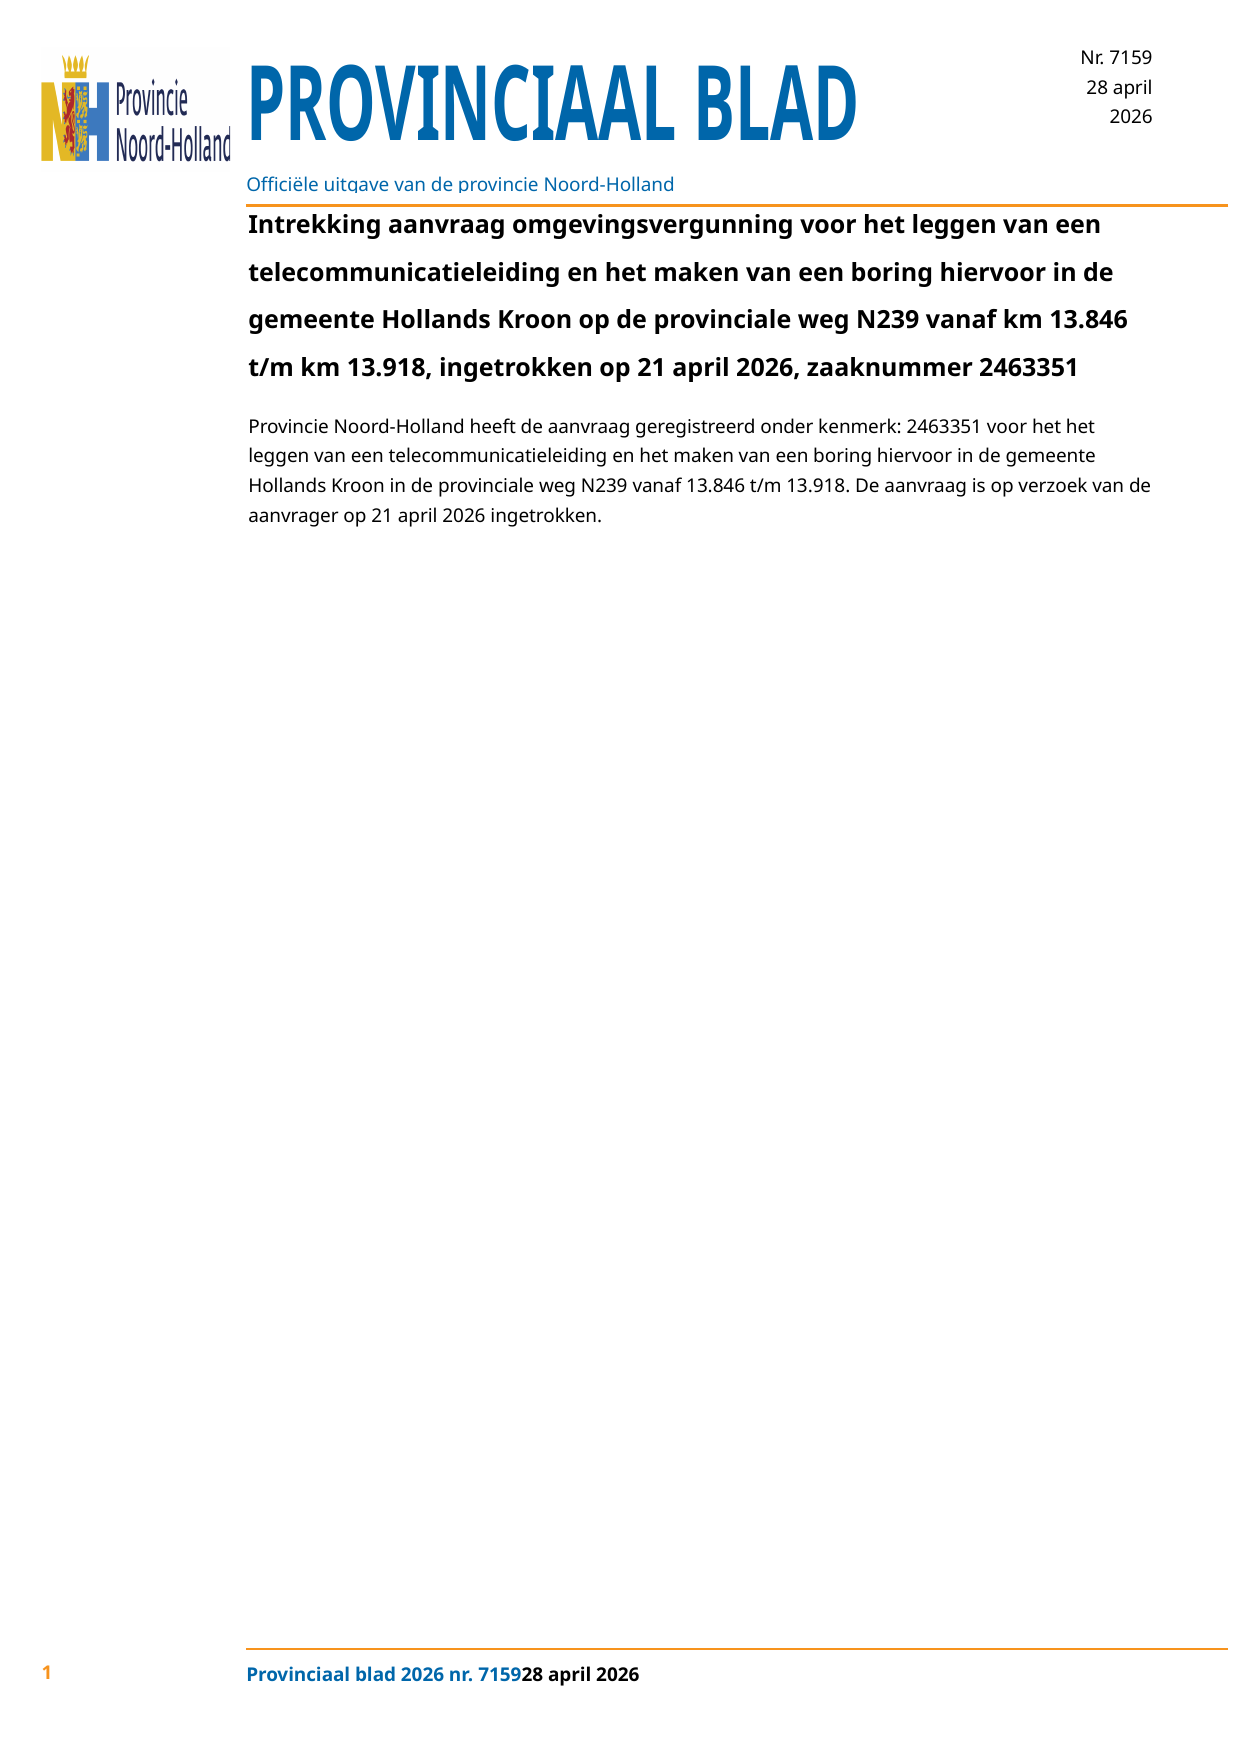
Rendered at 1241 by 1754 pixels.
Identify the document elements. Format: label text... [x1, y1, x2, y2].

text Provincie Noord-Holland heeft de aanvraag geregistreerd onder kenmerk: 2463351 voor het het leggen van een telecommunicatieleiding en het maken van een boring hiervoor in de gemeente Hollands Kroon in de provinciale weg N239 vanaf 13.846 t/m 13.918. De aanvraag is op verzoek van de aanvrager op 21 april 2026 ingetrokken. [248, 413, 1152, 528]
text Intrekking aanvraag omgevingsvergunning voor het leggen van een telecommunicatieleiding en het maken van een boring hiervoor in de gemeente Hollands Kroon op de provinciale weg N239 vanaf km 13.846 t/m km 13.918, ingetrokken op 21 april 2026, zaaknummer 2463351 [248, 207, 1152, 384]
picture [41, 47, 231, 172]
